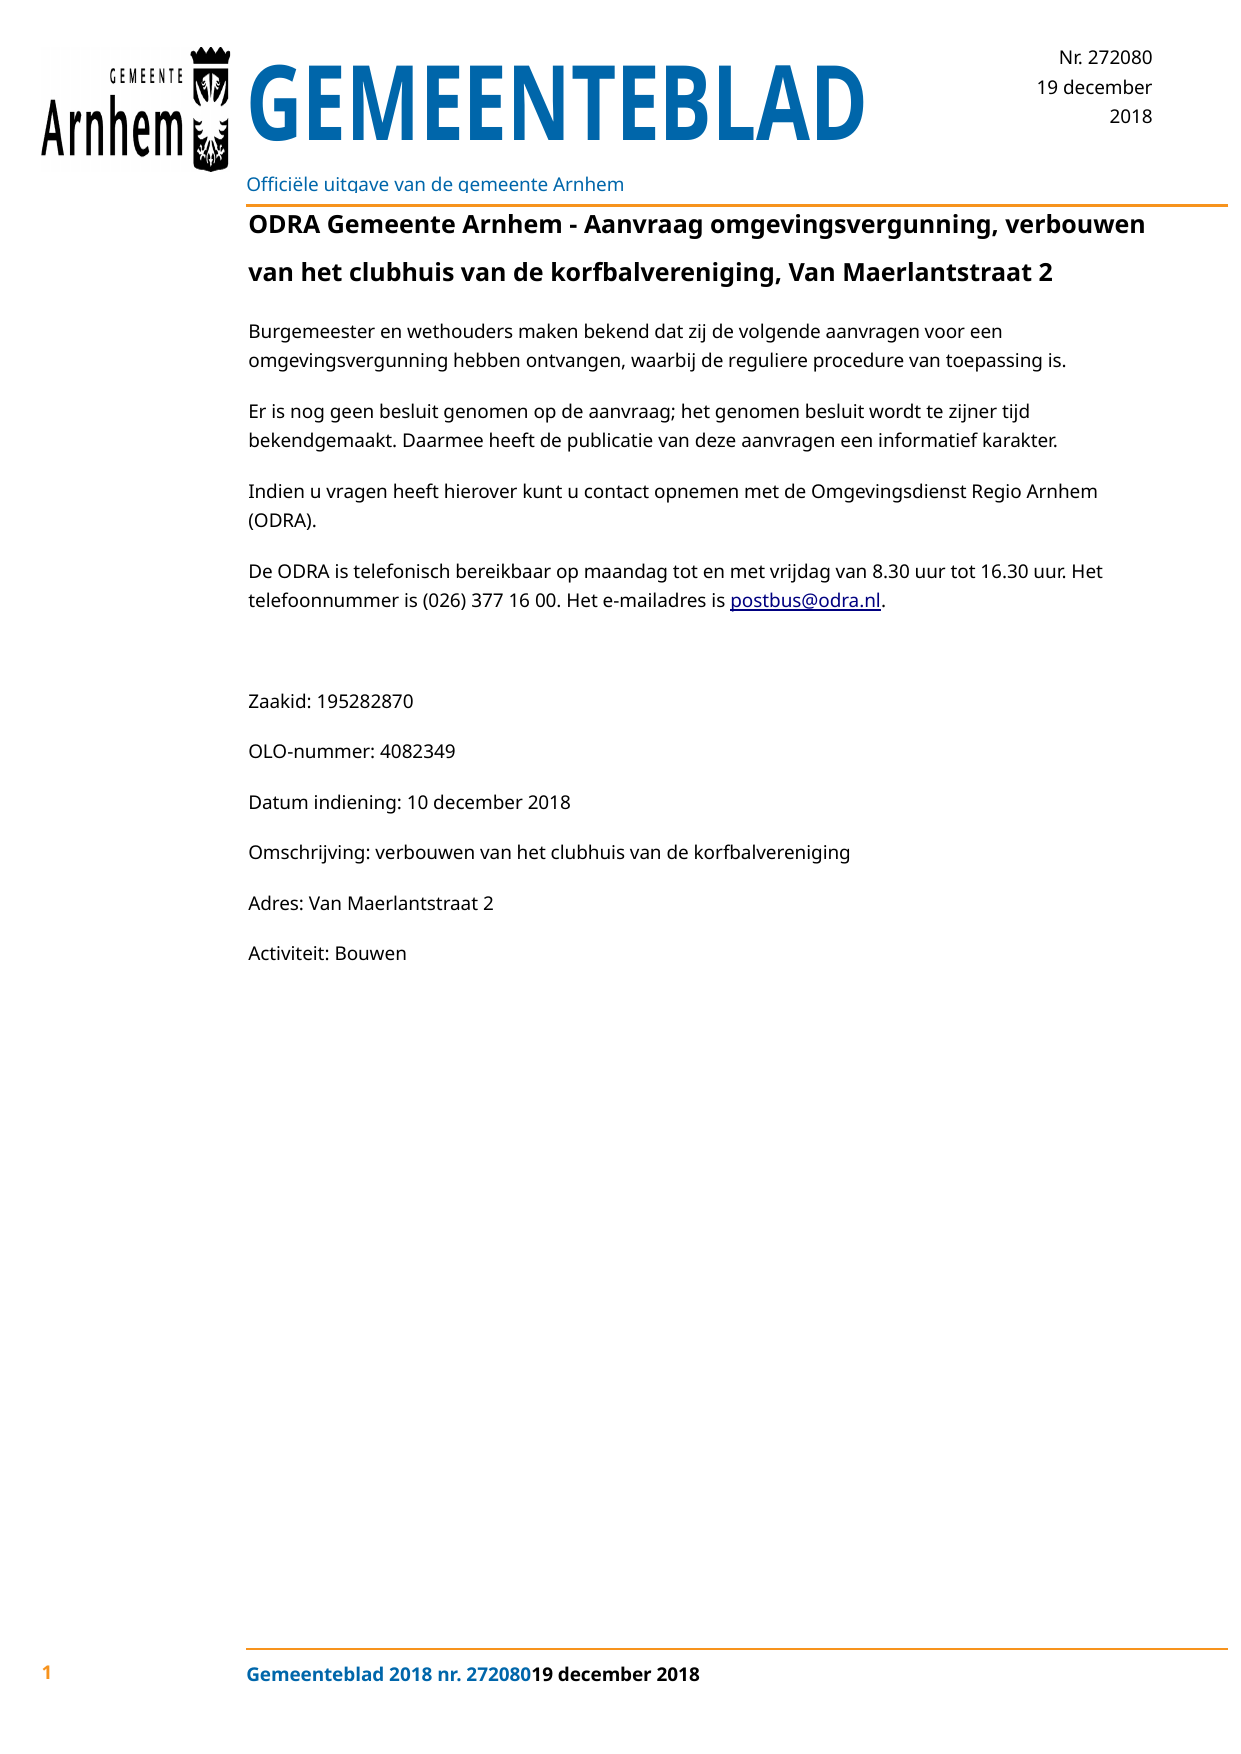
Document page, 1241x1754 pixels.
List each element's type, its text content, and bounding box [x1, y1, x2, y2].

text OLO-nummer: 4082349 [248, 739, 1152, 764]
text Adres: Van Maerlantstraat 2 [248, 890, 1152, 916]
text ODRA Gemeente Arnhem - Aanvraag omgevingsvergunning, verbouwen van het clubhuis van de korfbalvereniging, Van Maerlantstraat 2 [248, 207, 1152, 288]
picture [41, 47, 231, 172]
text De ODRA is telefonisch bereikbaar op maandag tot en met vrijdag van 8.30 uur tot 16.30 uur. Het telefoonnummer is (026) 377 16 00. Het e-mailadres is postbus@odra.nl. [248, 558, 1152, 613]
text Activiteit: Bouwen [248, 940, 1152, 966]
text Omschrijving: verbouwen van het clubhuis van de korfbalvereniging [248, 839, 1152, 865]
text Datum indiening: 10 december 2018 [248, 789, 1152, 815]
text Burgemeester en wethouders maken bekend dat zij de volgende aanvragen voor een omgevingsvergunning hebben ontvangen, waarbij de reguliere procedure van toepassing is. [248, 318, 1152, 373]
text Indien u vragen heeft hierover kunt u contact opnemen met de Omgevingsdienst Regio Arnhem (ODRA). [248, 478, 1152, 533]
text Er is nog geen besluit genomen op de aanvraag; het genomen besluit wordt te zijner tijd bekendgemaakt. Daarmee heeft de publicatie van deze aanvragen een informatief karakter. [248, 398, 1152, 453]
text Zaakid: 195282870 [248, 688, 1152, 714]
